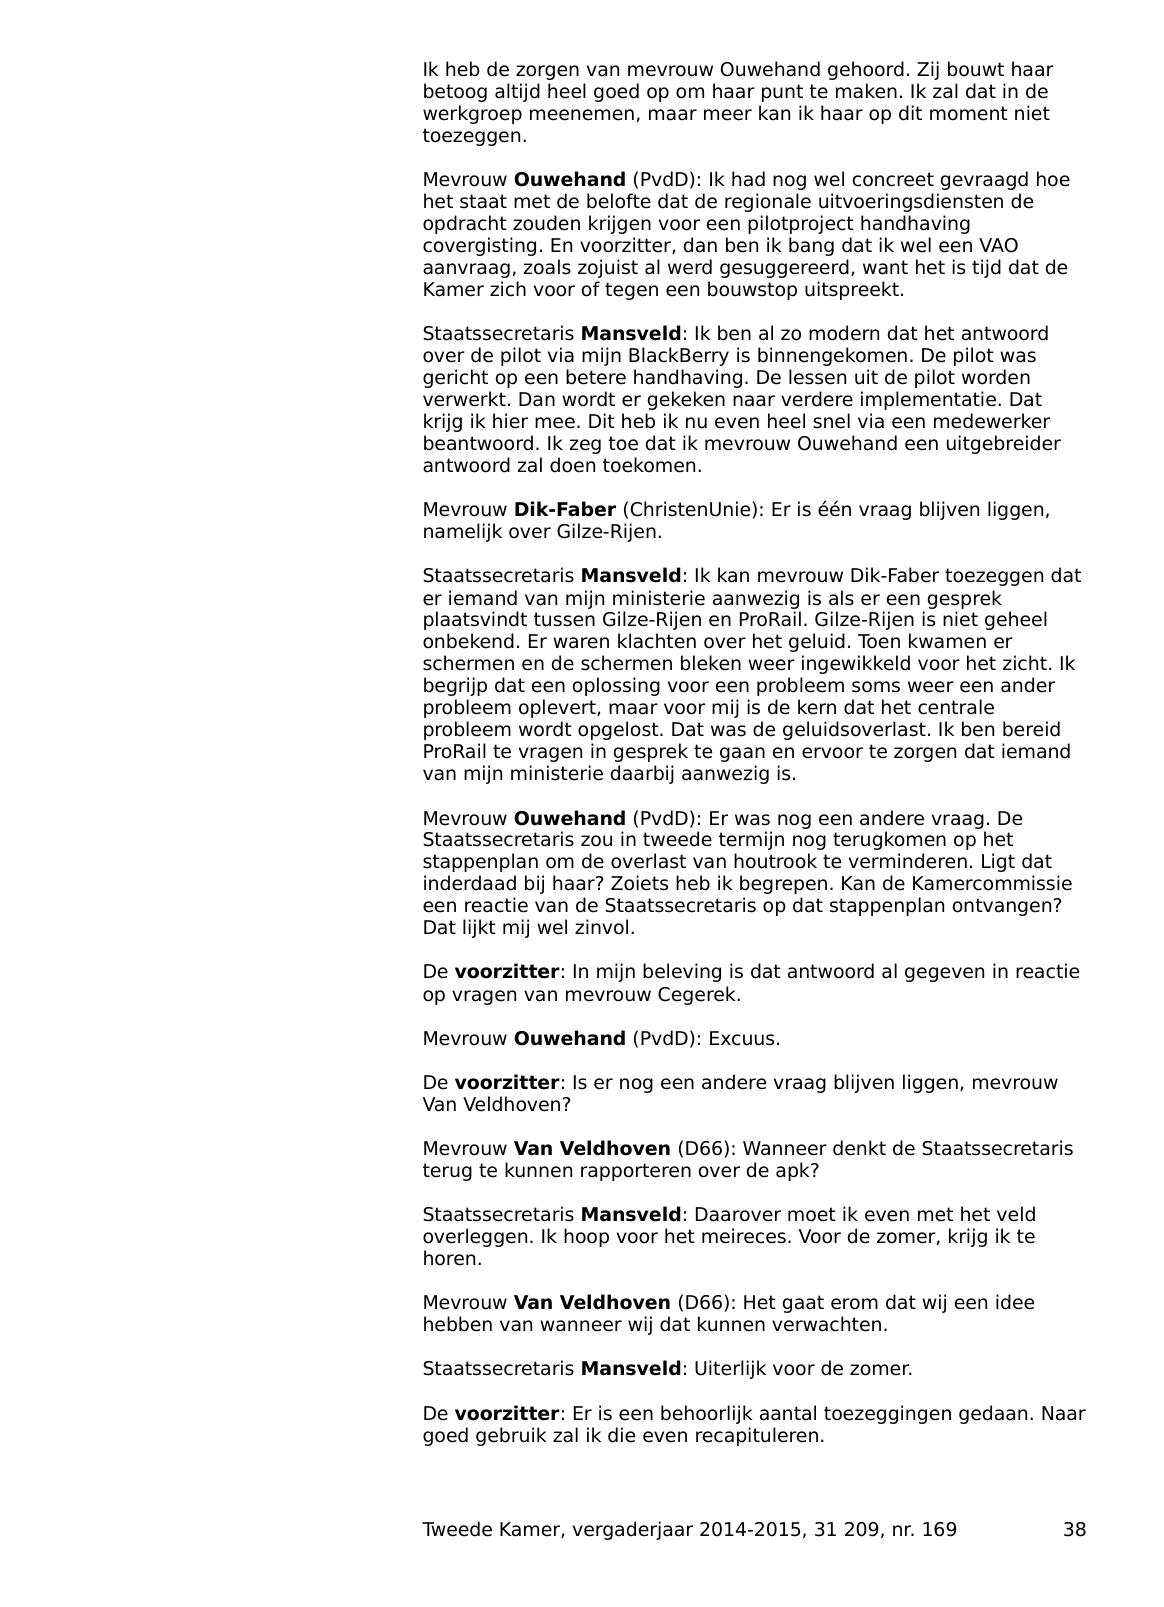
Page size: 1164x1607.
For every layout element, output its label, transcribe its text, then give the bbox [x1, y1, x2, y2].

text Ik heb de zorgen van mevrouw Ouwehand gehoord. Zij bouwt haar betoog altijd heel goed op om haar punt te maken. Ik zal dat in de werkgroep meenemen, maar meer kan ik haar op dit moment niet toezeggen. [422, 59, 1087, 147]
text Mevrouw Ouwehand (PvdD): Ik had nog wel concreet gevraagd hoe het staat met de belofte dat de regionale uitvoeringsdiensten de opdracht zouden krijgen voor een pilotproject handhaving covergisting. En voorzitter, dan ben ik bang dat ik wel een VAO aanvraag, zoals zojuist al werd gesuggereerd, want het is tijd dat de Kamer zich voor of tegen een bouwstop uitspreekt. [422, 169, 1087, 301]
text Mevrouw Van Veldhoven (D66): Het gaat erom dat wij een idee hebben van wanneer wij dat kunnen verwachten. [422, 1292, 1087, 1336]
text Staatssecretaris Mansveld: Ik kan mevrouw Dik-Faber toezeggen dat er iemand van mijn ministerie aanwezig is als er een gesprek plaatsvindt tussen Gilze-Rijen en ProRail. Gilze-Rijen is niet geheel onbekend. Er waren klachten over het geluid. Toen kwamen er schermen en de schermen bleken weer ingewikkeld voor het zicht. Ik begrijp dat een oplossing voor een probleem soms weer een ander probleem oplevert, maar voor mij is de kern dat het centrale probleem wordt opgelost. Dat was de geluidsoverlast. Ik ben bereid ProRail te vragen in gesprek te gaan en ervoor te zorgen dat iemand van mijn ministerie daarbij aanwezig is. [422, 565, 1087, 785]
text De voorzitter: Is er nog een andere vraag blijven liggen, mevrouw Van Veldhoven? [422, 1072, 1087, 1116]
text Staatssecretaris Mansveld: Daarover moet ik even met het veld overleggen. Ik hoop voor het meireces. Voor de zomer, krijg ik te horen. [422, 1204, 1087, 1270]
text Mevrouw Ouwehand (PvdD): Excuus. [422, 1028, 1087, 1049]
text Staatssecretaris Mansveld: Uiterlijk voor de zomer. [422, 1358, 1087, 1380]
text Staatssecretaris Mansveld: Ik ben al zo modern dat het antwoord over de pilot via mijn BlackBerry is binnengekomen. De pilot was gericht op een betere handhaving. De lessen uit de pilot worden verwerkt. Dan wordt er gekeken naar verdere implementatie. Dat krijg ik hier mee. Dit heb ik nu even heel snel via een medewerker beantwoord. Ik zeg toe dat ik mevrouw Ouwehand een uitgebreider antwoord zal doen toekomen. [422, 323, 1087, 477]
text De voorzitter: Er is een behoorlijk aantal toezeggingen gedaan. Naar goed gebruik zal ik die even recapituleren. [422, 1402, 1087, 1446]
text Mevrouw Ouwehand (PvdD): Er was nog een andere vraag. De Staatssecretaris zou in tweede termijn nog terugkomen op het stappenplan om de overlast van houtrook te verminderen. Ligt dat inderdaad bij haar? Zoiets heb ik begrepen. Kan de Kamercommissie een reactie van de Staatssecretaris op dat stappenplan ontvangen? Dat lijkt mij wel zinvol. [422, 807, 1087, 939]
text Mevrouw Van Veldhoven (D66): Wanneer denkt de Staatssecretaris terug te kunnen rapporteren over de apk? [422, 1138, 1087, 1182]
text De voorzitter: In mijn beleving is dat antwoord al gegeven in reactie op vragen van mevrouw Cegerek. [422, 961, 1087, 1005]
text Mevrouw Dik-Faber (ChristenUnie): Er is één vraag blijven liggen, namelijk over Gilze-Rijen. [422, 499, 1087, 543]
